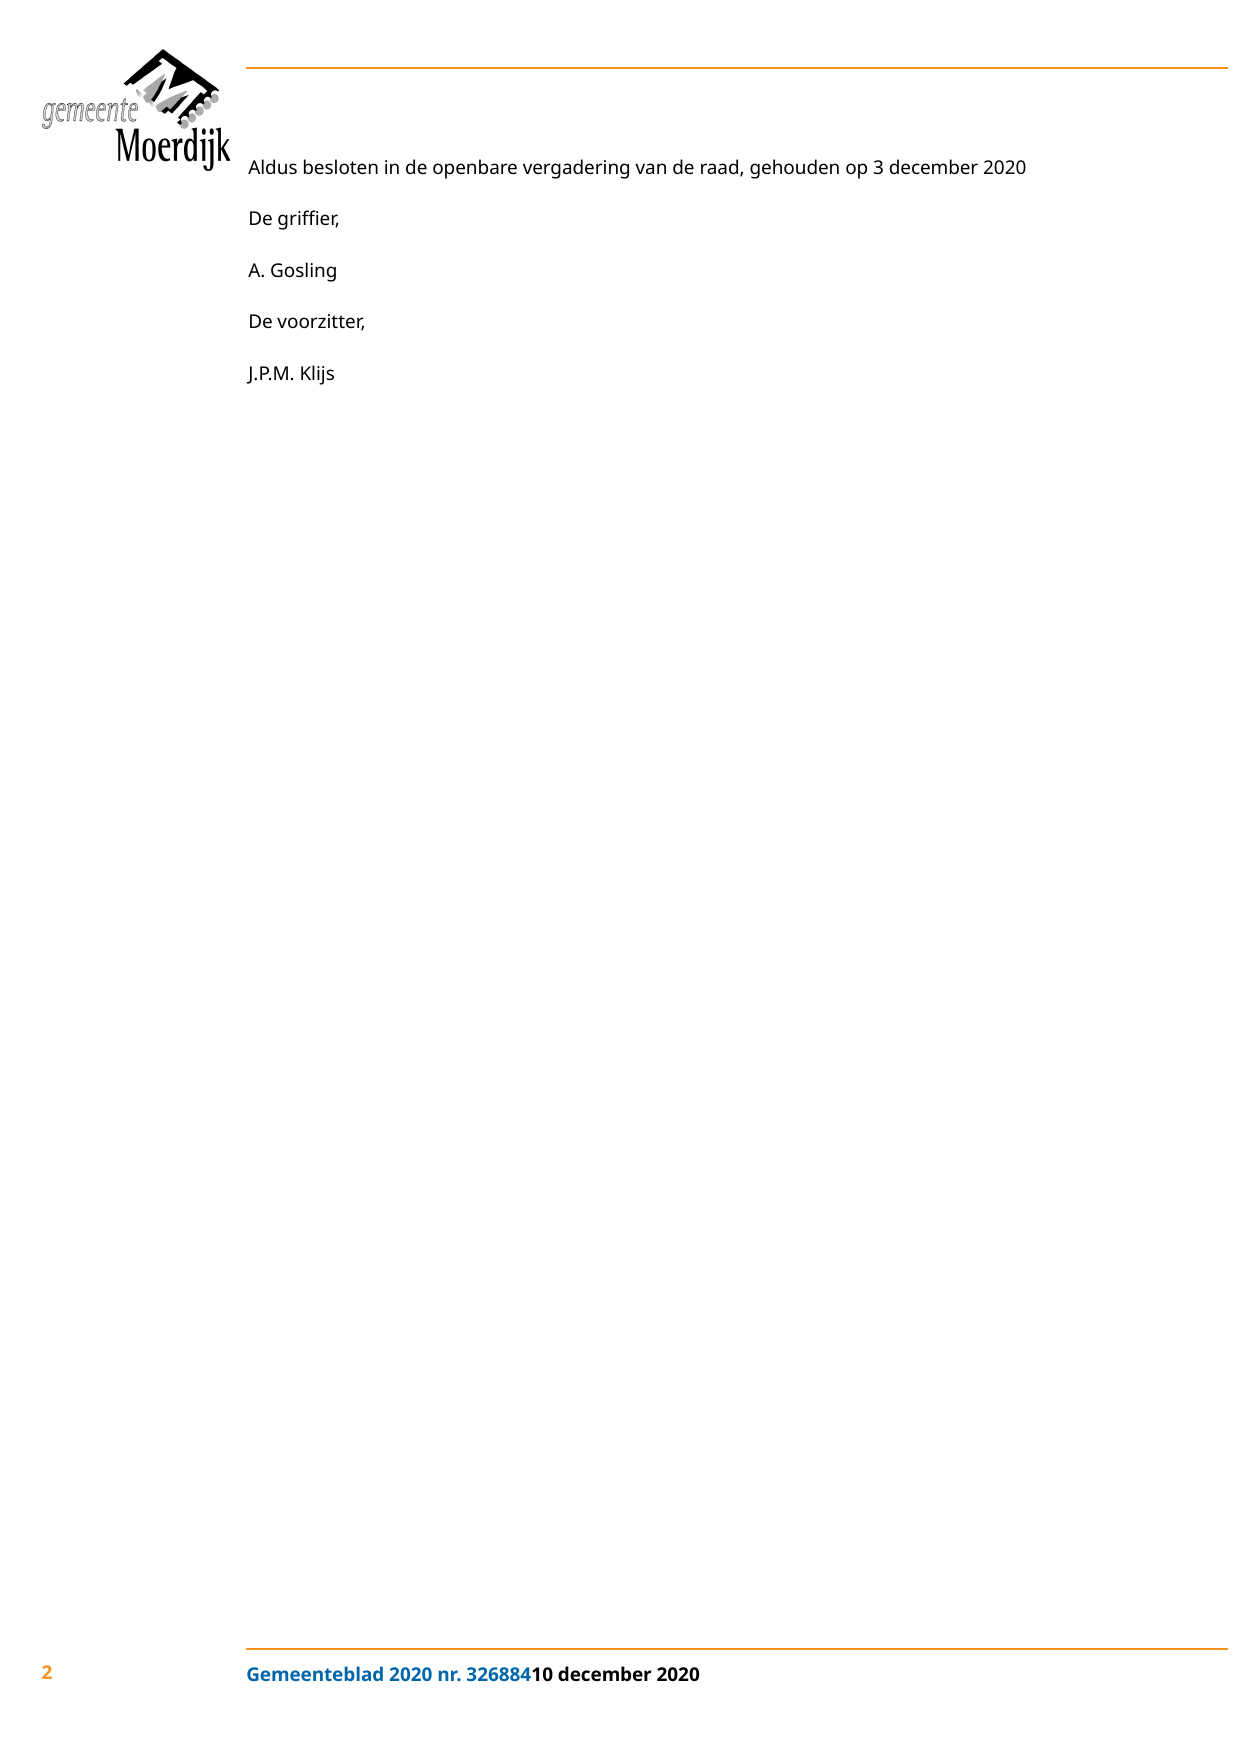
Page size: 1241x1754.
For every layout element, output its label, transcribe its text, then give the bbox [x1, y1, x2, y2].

text J.P.M. Klijs [248, 360, 1152, 386]
text De voorzitter, [248, 308, 1152, 334]
picture [41, 47, 231, 172]
text De griffier, [248, 205, 1152, 231]
text Aldus besloten in de openbare vergadering van de raad, gehouden op 3 december 2020 [248, 154, 1152, 180]
text A. Gosling [248, 257, 1152, 283]
